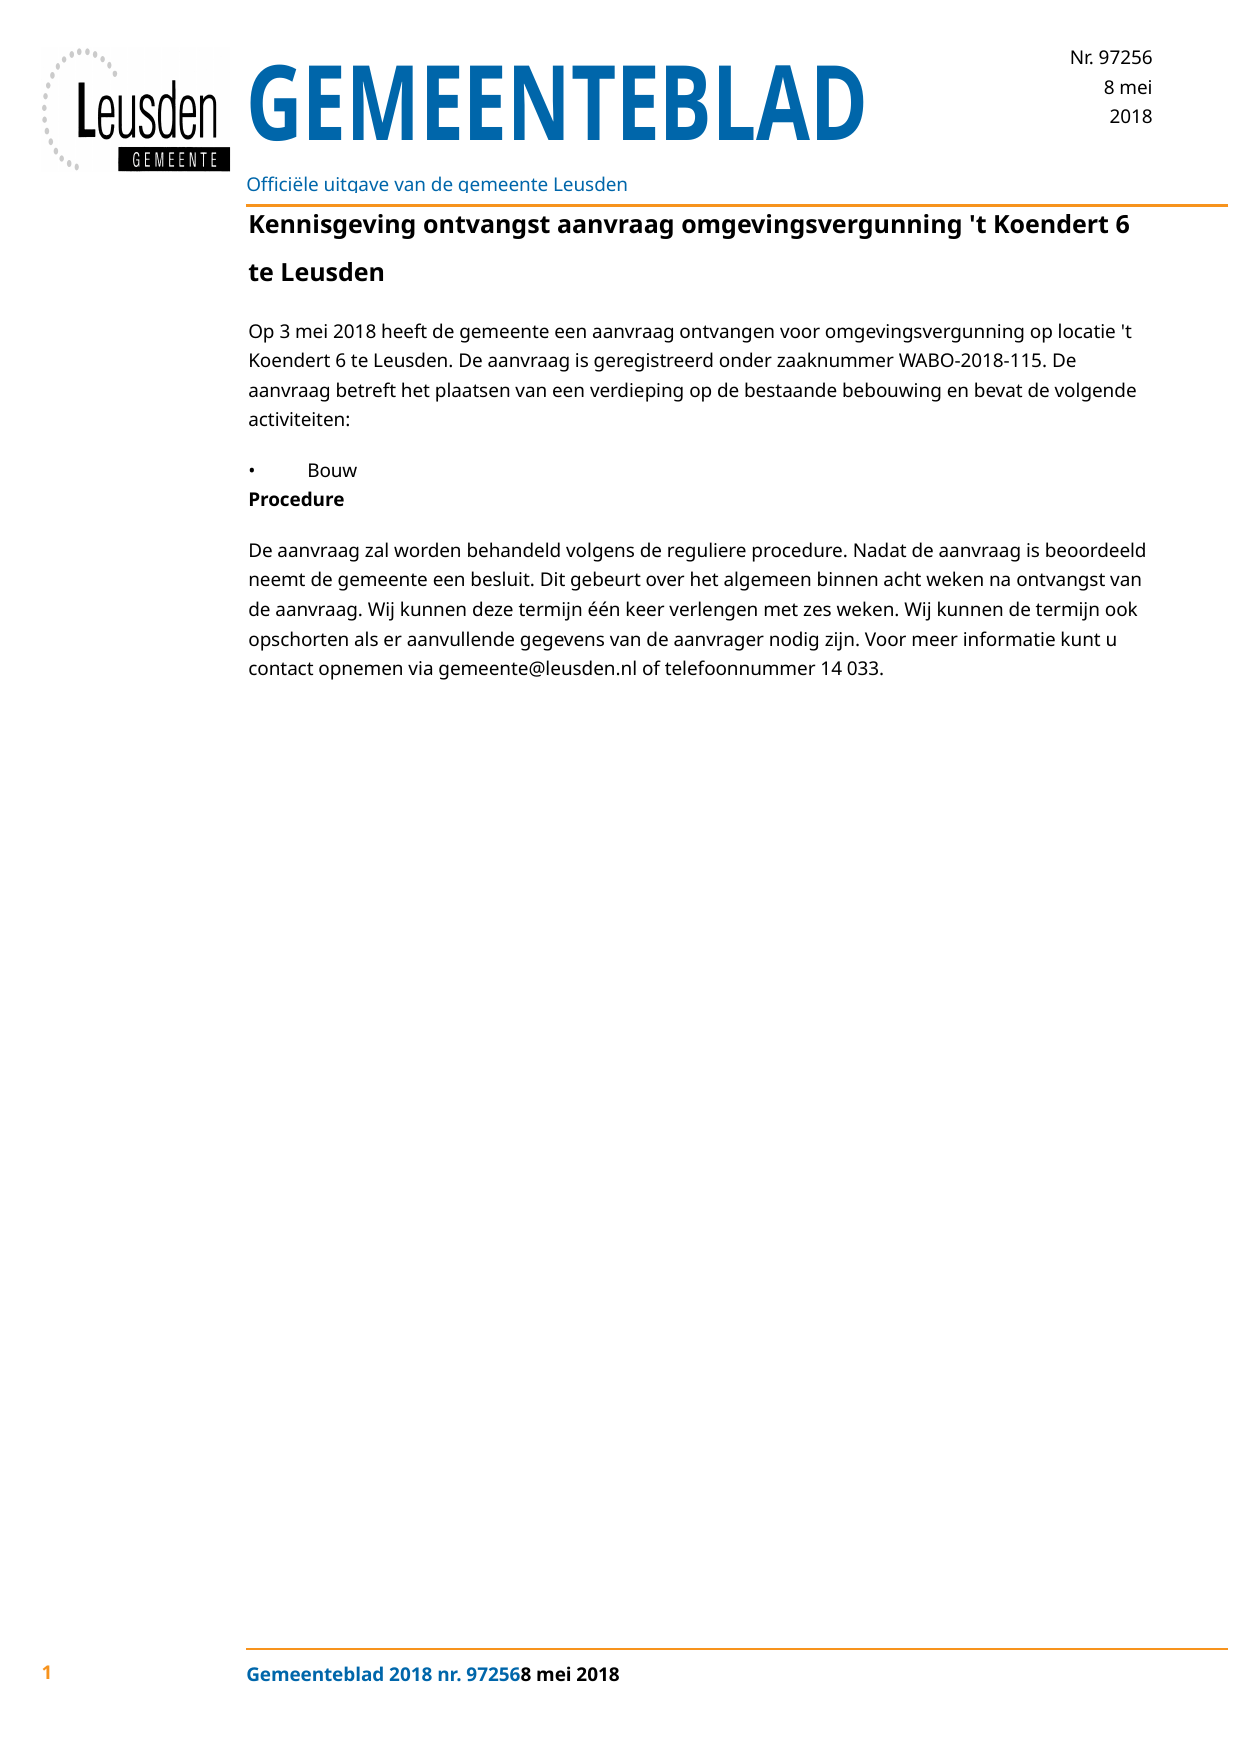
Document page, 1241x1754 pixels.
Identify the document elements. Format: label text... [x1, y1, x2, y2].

text Op 3 mei 2018 heeft de gemeente een aanvraag ontvangen voor omgevingsvergunning op locatie 't Koendert 6 te Leusden. De aanvraag is geregistreerd onder zaaknummer WABO-2018-115. De aanvraag betreft het plaatsen van een verdieping op de bestaande bebouwing en bevat de volgende activiteiten: [248, 318, 1152, 432]
text Procedure [248, 487, 1152, 512]
picture [41, 47, 231, 172]
text Kennisgeving ontvangst aanvraag omgevingsvergunning 't Koendert 6 te Leusden [248, 207, 1152, 288]
list Bouw [248, 457, 1152, 483]
text De aanvraag zal worden behandeld volgens de reguliere procedure. Nadat de aanvraag is beoordeeld neemt de gemeente een besluit. Dit gebeurt over het algemeen binnen acht weken na ontvangst van de aanvraag. Wij kunnen deze termijn één keer verlengen met zes weken. Wij kunnen de termijn ook opschorten als er aanvullende gegevens van de aanvrager nodig zijn. Voor meer informatie kunt u contact opnemen via gemeente@leusden.nl of telefoonnummer 14 033. [248, 537, 1152, 681]
